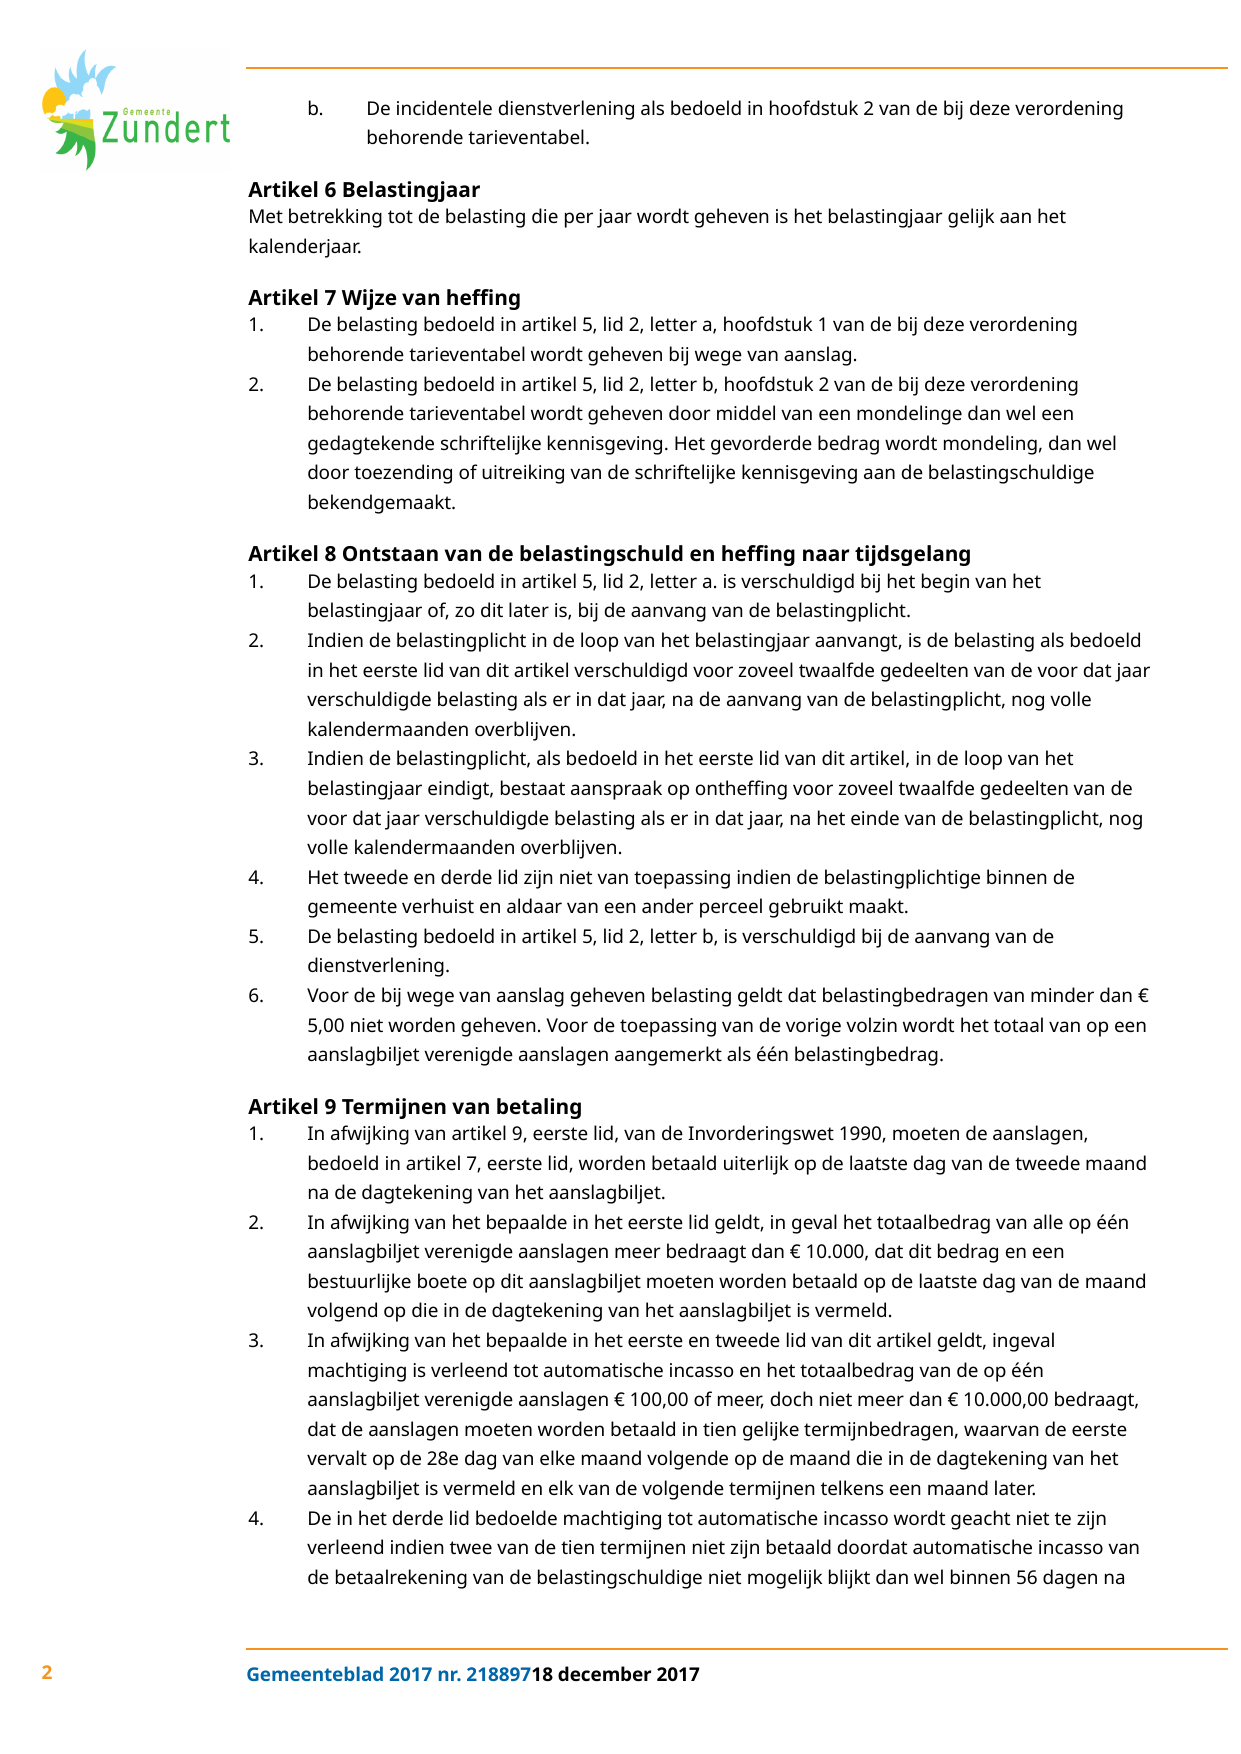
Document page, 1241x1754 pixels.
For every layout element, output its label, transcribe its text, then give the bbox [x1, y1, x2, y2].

list De belasting bedoeld in artikel 5, lid 2, letter a, hoofdstuk 1 van de bij deze verordening behorende tarieventabel wordt geheven bij wege van aanslag. [248, 312, 1152, 367]
text Met betrekking tot de belasting die per jaar wordt geheven is het belastingjaar gelijk aan het kalenderjaar. [248, 203, 1152, 258]
text Artikel 9 Termijnen van betaling [248, 1092, 1152, 1120]
list De belasting bedoeld in artikel 5, lid 2, letter a. is verschuldigd bij het begin van het belastingjaar of, zo dit later is, bij de aanvang van de belastingplicht. [248, 568, 1152, 623]
list Indien de belastingplicht, als bedoeld in het eerste lid van dit artikel, in de loop van het belastingjaar eindigt, bestaat aanspraak op ontheffing voor zoveel twaalfde gedeelten van de voor dat jaar verschuldigde belasting als er in dat jaar, na het einde van de belastingplicht, nog volle kalendermaanden overblijven. [248, 746, 1152, 860]
list In afwijking van het bepaalde in het eerste en tweede lid van dit artikel geldt, ingeval machtiging is verleend tot automatische incasso en het totaalbedrag van de op één aanslagbiljet verenigde aanslagen € 100,00 of meer, doch niet meer dan € 10.000,00 bedraagt, dat de aanslagen moeten worden betaald in tien gelijke termijnbedragen, waarvan de eerste vervalt op de 28e dag van elke maand volgende op de maand die in de dagtekening van het aanslagbiljet is vermeld en elk van de volgende termijnen telkens een maand later. [248, 1327, 1152, 1501]
picture [41, 47, 231, 172]
text Artikel 8 Ontstaan van de belastingschuld en heffing naar tijdsgelang [248, 539, 1152, 568]
list In afwijking van artikel 9, eerste lid, van de Invorderingswet 1990, moeten de aanslagen, bedoeld in artikel 7, eerste lid, worden betaald uiterlijk op de laatste dag van de tweede maand na de dagtekening van het aanslagbiljet. [248, 1120, 1152, 1205]
list De belasting bedoeld in artikel 5, lid 2, letter b, is verschuldigd bij de aanvang van de dienstverlening. [248, 923, 1152, 978]
text Artikel 7 Wijze van heffing [248, 283, 1152, 312]
list De belasting bedoeld in artikel 5, lid 2, letter b, hoofdstuk 2 van de bij deze verordening behorende tarieventabel wordt geheven door middel van een mondelinge dan wel een gedagtekende schriftelijke kennisgeving. Het gevorderde bedrag wordt mondeling, dan wel door toezending of uitreiking van de schriftelijke kennisgeving aan de belastingschuldige bekendgemaakt. [248, 371, 1152, 515]
list In afwijking van het bepaalde in het eerste lid geldt, in geval het totaalbedrag van alle op één aanslagbiljet verenigde aanslagen meer bedraagt dan € 10.000, dat dit bedrag en een bestuurlijke boete op dit aanslagbiljet moeten worden betaald op de laatste dag van de maand volgend op die in de dagtekening van het aanslagbiljet is vermeld. [248, 1209, 1152, 1323]
list Het tweede en derde lid zijn niet van toepassing indien de belastingplichtige binnen de gemeente verhuist en aldaar van een ander perceel gebruikt maakt. [248, 864, 1152, 919]
list De incidentele dienstverlening als bedoeld in hoofdstuk 2 van de bij deze verordening behorende tarieventabel. [307, 95, 1152, 150]
list Indien de belastingplicht in de loop van het belastingjaar aanvangt, is de belasting als bedoeld in het eerste lid van dit artikel verschuldigd voor zoveel twaalfde gedeelten van de voor dat jaar verschuldigde belasting als er in dat jaar, na de aanvang van de belastingplicht, nog volle kalendermaanden overblijven. [248, 627, 1152, 742]
list Voor de bij wege van aanslag geheven belasting geldt dat belastingbedragen van minder dan € 5,00 niet worden geheven. Voor de toepassing van de vorige volzin wordt het totaal van op een aanslagbiljet verenigde aanslagen aangemerkt als één belastingbedrag. [248, 982, 1152, 1067]
list De in het derde lid bedoelde machtiging tot automatische incasso wordt geacht niet te zijn verleend indien twee van de tien termijnen niet zijn betaald doordat automatische incasso van de betaalrekening van de belastingschuldige niet mogelijk blijkt dan wel binnen 56 dagen na [248, 1505, 1152, 1590]
text Artikel 6 Belastingjaar [248, 175, 1152, 203]
